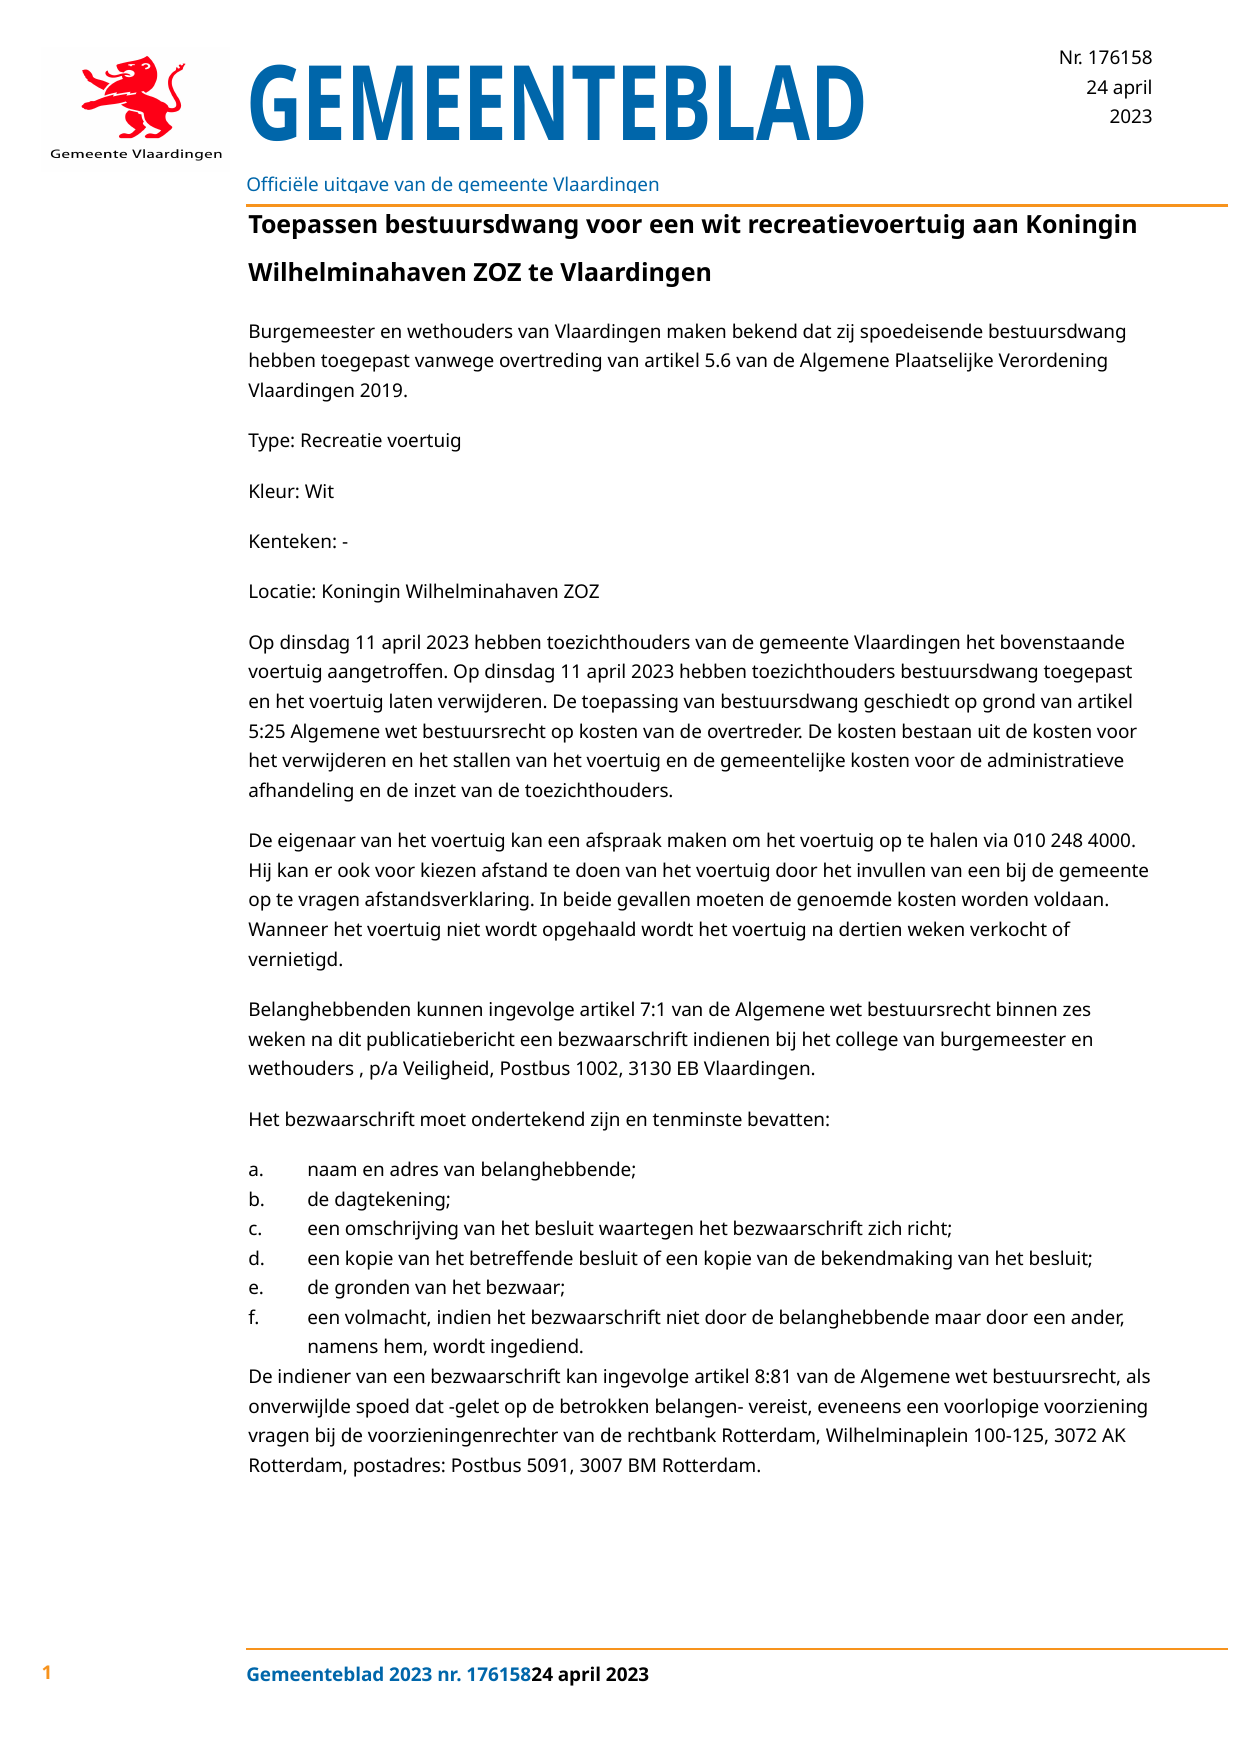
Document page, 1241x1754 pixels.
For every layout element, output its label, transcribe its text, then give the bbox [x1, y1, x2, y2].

text Op dinsdag 11 april 2023 hebben toezichthouders van de gemeente Vlaardingen het bovenstaande voertuig aangetroffen. Op dinsdag 11 april 2023 hebben toezichthouders bestuursdwang toegepast en het voertuig laten verwijderen. De toepassing van bestuursdwang geschiedt op grond van artikel 5:25 Algemene wet bestuursrecht op kosten van de overtreder. De kosten bestaan uit de kosten voor het verwijderen en het stallen van het voertuig en de gemeentelijke kosten voor de administratieve afhandeling en de inzet van de toezichthouders. [248, 629, 1152, 803]
picture [41, 47, 231, 172]
list de gronden van het bezwaar; [248, 1274, 1152, 1300]
text Belanghebbenden kunnen ingevolge artikel 7:1 van de Algemene wet bestuursrecht binnen zes weken na dit publicatiebericht een bezwaarschrift indienen bij het college van burgemeester en wethouders , p/a Veiligheid, Postbus 1002, 3130 EB Vlaardingen. [248, 996, 1152, 1081]
text De eigenaar van het voertuig kan een afspraak maken om het voertuig op te halen via 010 248 4000. Hij kan er ook voor kiezen afstand te doen van het voertuig door het invullen van een bij de gemeente op te vragen afstandsverklaring. In beide gevallen moeten de genoemde kosten worden voldaan. Wanneer het voertuig niet wordt opgehaald wordt het voertuig na dertien weken verkocht of vernietigd. [248, 827, 1152, 972]
list een volmacht, indien het bezwaarschrift niet door de belanghebbende maar door een ander, namens hem, wordt ingediend. [248, 1304, 1152, 1359]
list een kopie van het betreffende besluit of een kopie van de bekendmaking van het besluit; [248, 1245, 1152, 1271]
text Kleur: Wit [248, 478, 1152, 504]
text De indiener van een bezwaarschrift kan ingevolge artikel 8:81 van de Algemene wet bestuursrecht, als onverwijlde spoed dat -gelet op de betrokken belangen- vereist, eveneens een voorlopige voorziening vragen bij de voorzieningenrechter van de rechtbank Rotterdam, Wilhelminaplein 100-125, 3072 AK Rotterdam, postadres: Postbus 5091, 3007 BM Rotterdam. [248, 1363, 1152, 1478]
list naam en adres van belanghebbende; [248, 1156, 1152, 1182]
list een omschrijving van het besluit waartegen het bezwaarschrift zich richt; [248, 1215, 1152, 1241]
text Type: Recreatie voertuig [248, 427, 1152, 453]
text Kenteken: - [248, 528, 1152, 554]
text Locatie: Koningin Wilhelminahaven ZOZ [248, 579, 1152, 604]
text Het bezwaarschrift moet ondertekend zijn en tenminste bevatten: [248, 1106, 1152, 1132]
text Burgemeester en wethouders van Vlaardingen maken bekend dat zij spoedeisende bestuursdwang hebben toegepast vanwege overtreding van artikel 5.6 van de Algemene Plaatselijke Verordening Vlaardingen 2019. [248, 318, 1152, 403]
list de dagtekening; [248, 1186, 1152, 1212]
text Toepassen bestuursdwang voor een wit recreatievoertuig aan Koningin Wilhelminahaven ZOZ te Vlaardingen [248, 207, 1152, 288]
